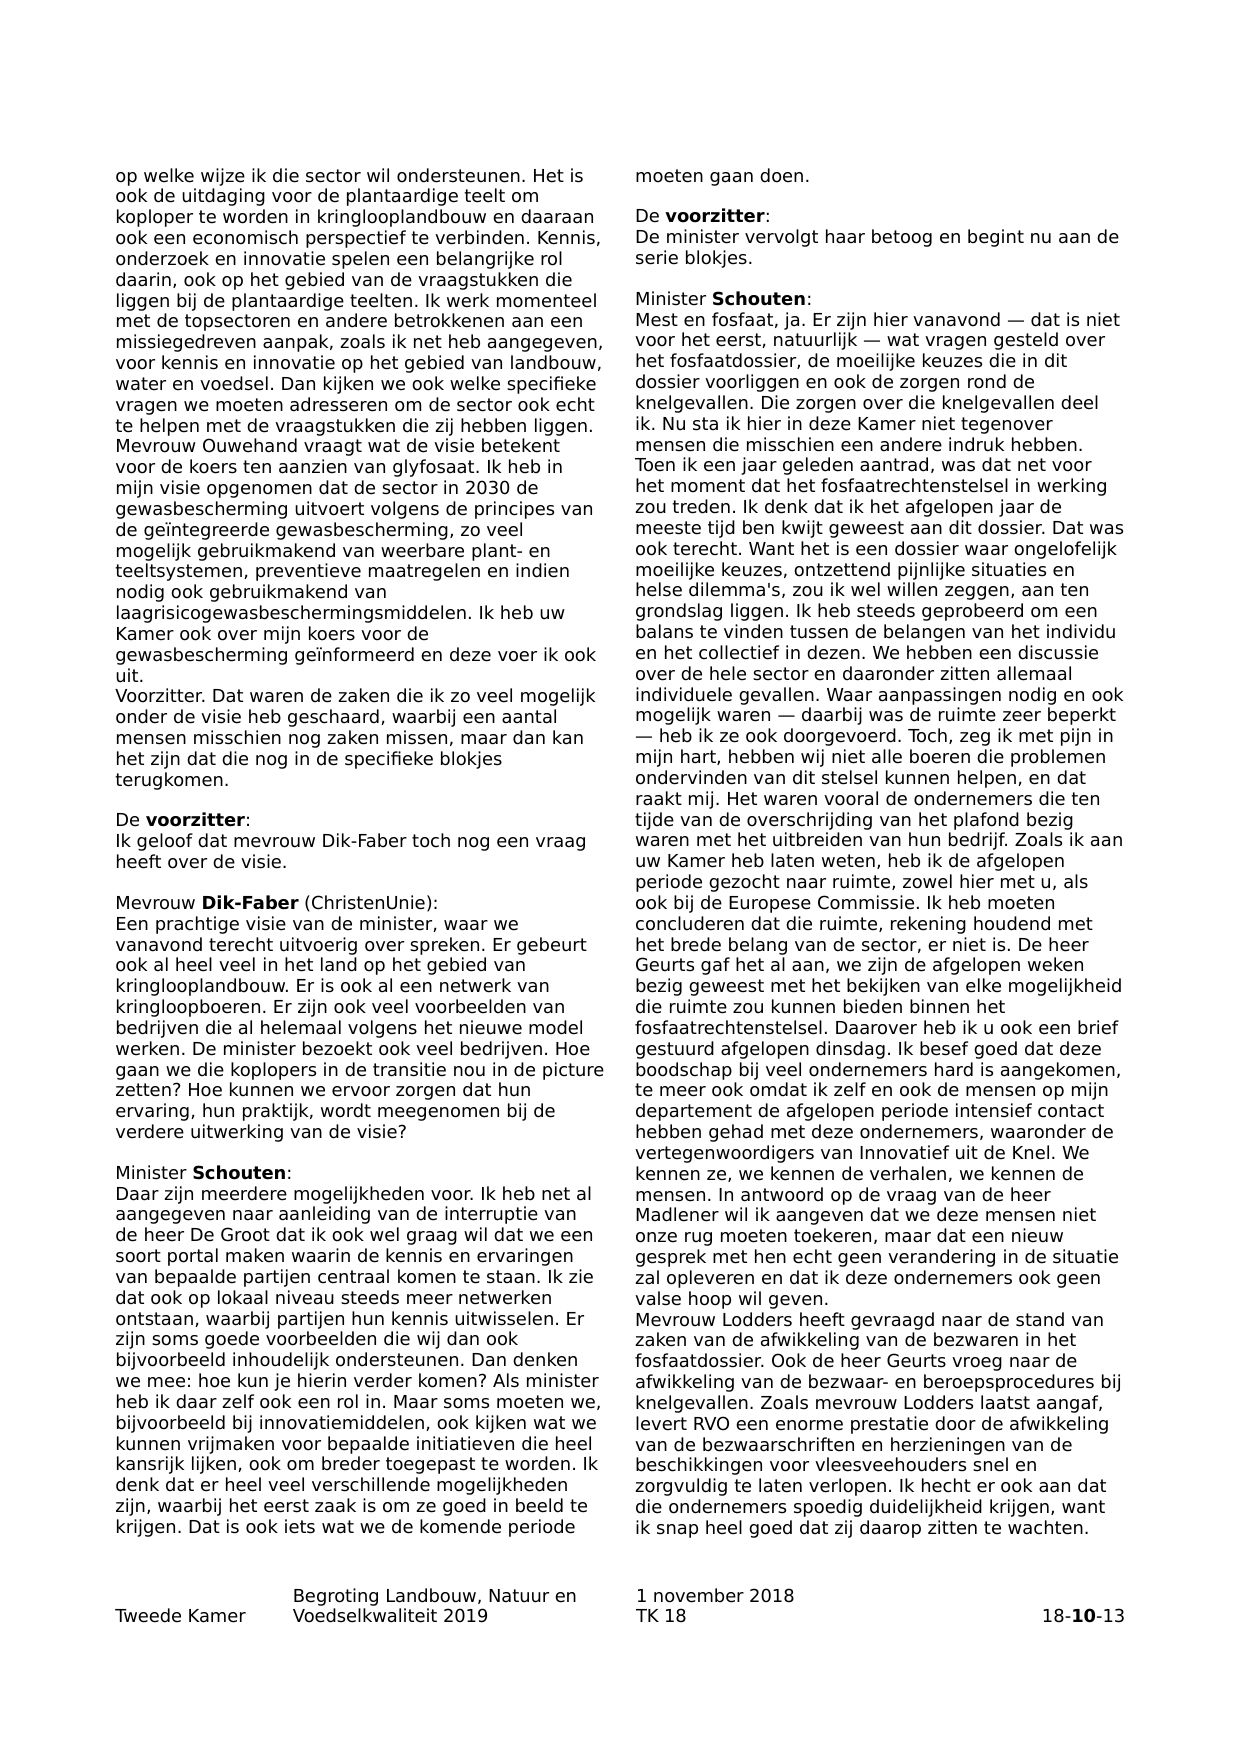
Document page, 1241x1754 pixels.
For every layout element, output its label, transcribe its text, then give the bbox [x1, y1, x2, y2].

text Ik geloof dat mevrouw Dik-Faber toch nog een vraag heeft over de visie. [115, 831, 605, 873]
text Een prachtige visie van de minister, waar we vanavond terecht uitvoerig over spreken. Er gebeurt ook al heel veel in het land op het gebied van kringlooplandbouw. Er is ook al een netwerk van kringloopboeren. Er zijn ook veel voorbeelden van bedrijven die al helemaal volgens het nieuwe model werken. De minister bezoekt ook veel bedrijven. Hoe gaan we die koplopers in de transitie nou in de picture zetten? Hoe kunnen we ervoor zorgen dat hun ervaring, hun praktijk, wordt meegenomen bij de verdere uitwerking van de visie? [115, 913, 605, 1143]
text Voorzitter. Dat waren de zaken die ik zo veel mogelijk onder de visie heb geschaard, waarbij een aantal mensen misschien nog zaken missen, maar dan kan het zijn dat die nog in de specifieke blokjes terugkomen. [115, 686, 605, 790]
text De minister vervolgt haar betoog en begint nu aan de serie blokjes. [635, 227, 1125, 268]
text Mest en fosfaat, ja. Er zijn hier vanavond — dat is niet voor het eerst, natuurlijk — wat vragen gesteld over het fosfaatdossier, de moeilijke keuzes die in dit dossier voorliggen en ook de zorgen rond de knelgevallen. Die zorgen over die knelgevallen deel ik. Nu sta ik hier in deze Kamer niet tegenover mensen die misschien een andere indruk hebben. Toen ik een jaar geleden aantrad, was dat net voor het moment dat het fosfaatrechtenstelsel in werking zou treden. Ik denk dat ik het afgelopen jaar de meeste tijd ben kwijt geweest aan dit dossier. Dat was ook terecht. Want het is een dossier waar ongelofelijk moeilijke keuzes, ontzettend pijnlijke situaties en helse dilemma's, zou ik wel willen zeggen, aan ten grondslag liggen. Ik heb steeds geprobeerd om een balans te vinden tussen de belangen van het individu en het collectief in dezen. We hebben een discussie over de hele sector en daaronder zitten allemaal individuele gevallen. Waar aanpassingen nodig en ook mogelijk waren — daarbij was de ruimte zeer beperkt — heb ik ze ook doorgevoerd. Toch, zeg ik met pijn in mijn hart, hebben wij niet alle boeren die problemen ondervinden van dit stelsel kunnen helpen, en dat raakt mij. Het waren vooral de ondernemers die ten tijde van de overschrijding van het plafond bezig waren met het uitbreiden van hun bedrijf. Zoals ik aan uw Kamer heb laten weten, heb ik de afgelopen periode gezocht naar ruimte, zowel hier met u, als ook bij de Europese Commissie. Ik heb moeten concluderen dat die ruimte, rekening houdend met het brede belang van de sector, er niet is. De heer Geurts gaf het al aan, we zijn de afgelopen weken bezig geweest met het bekijken van elke mogelijkheid die ruimte zou kunnen bieden binnen het fosfaatrechtenstelsel. Daarover heb ik u ook een brief gestuurd afgelopen dinsdag. Ik besef goed dat deze boodschap bij veel ondernemers hard is aangekomen, te meer ook omdat ik zelf en ook de mensen op mijn departement de afgelopen periode intensief contact hebben gehad met deze ondernemers, waaronder de vertegenwoordigers van Innovatief uit de Knel. We kennen ze, we kennen de verhalen, we kennen de mensen. In antwoord op de vraag van de heer Madlener wil ik aangeven dat we deze mensen niet onze rug moeten toekeren, maar dat een nieuw gesprek met hen echt geen verandering in de situatie zal opleveren en dat ik deze ondernemers ook geen valse hoop wil geven. [635, 309, 1125, 1309]
text De voorzitter: [115, 810, 605, 831]
text Minister Schouten: [115, 1163, 605, 1183]
text Minister Schouten: [635, 288, 1125, 309]
text Daar zijn meerdere mogelijkheden voor. Ik heb net al aangegeven naar aanleiding van de interruptie van de heer De Groot dat ik ook wel graag wil dat we een soort portal maken waarin de kennis en ervaringen van bepaalde partijen centraal komen te staan. Ik zie dat ook op lokaal niveau steeds meer netwerken ontstaan, waarbij partijen hun kennis uitwisselen. Er zijn soms goede voorbeelden die wij dan ook bijvoorbeeld inhoudelijk ondersteunen. Dan denken we mee: hoe kun je hierin verder komen? Als minister heb ik daar zelf ook een rol in. Maar soms moeten we, bijvoorbeeld bij innovatiemiddelen, ook kijken wat we kunnen vrijmaken voor bepaalde initiatieven die heel kansrijk lijken, ook om breder toegepast te worden. Ik denk dat er heel veel verschillende mogelijkheden zijn, waarbij het eerst zaak is om ze goed in beeld te krijgen. Dat is ook iets wat we de komende periode [115, 1183, 605, 1537]
text Mevrouw Ouwehand vraagt wat de visie betekent voor de koers ten aanzien van glyfosaat. Ik heb in mijn visie opgenomen dat de sector in 2030 de gewasbescherming uitvoert volgens de principes van de geïntegreerde gewasbescherming, zo veel mogelijk gebruikmakend van weerbare plant- en teeltsystemen, preventieve maatregelen en indien nodig ook gebruikmakend van laagrisicogewasbeschermingsmiddelen. Ik heb uw Kamer ook over mijn koers voor de gewasbescherming geïnformeerd en deze voer ik ook uit. [115, 436, 605, 686]
text De voorzitter: [635, 206, 1125, 227]
text moeten gaan doen. [635, 165, 1125, 186]
text Mevrouw Lodders heeft gevraagd naar de stand van zaken van de afwikkeling van de bezwaren in het fosfaatdossier. Ook de heer Geurts vroeg naar de afwikkeling van de bezwaar- en beroepsprocedures bij knelgevallen. Zoals mevrouw Lodders laatst aangaf, levert RVO een enorme prestatie door de afwikkeling van de bezwaarschriften en herzieningen van de beschikkingen voor vleesveehouders snel en zorgvuldig te laten verlopen. Ik hecht er ook aan dat die ondernemers spoedig duidelijkheid krijgen, want ik snap heel goed dat zij daarop zitten te wachten. [635, 1309, 1125, 1538]
text op welke wijze ik die sector wil ondersteunen. Het is ook de uitdaging voor de plantaardige teelt om koploper te worden in kringlooplandbouw en daaraan ook een economisch perspectief te verbinden. Kennis, onderzoek en innovatie spelen een belangrijke rol daarin, ook op het gebied van de vraagstukken die liggen bij de plantaardige teelten. Ik werk momenteel met de topsectoren en andere betrokkenen aan een missiegedreven aanpak, zoals ik net heb aangegeven, voor kennis en innovatie op het gebied van landbouw, water en voedsel. Dan kijken we ook welke specifieke vragen we moeten adresseren om de sector ook echt te helpen met de vraagstukken die zij hebben liggen. [115, 165, 605, 436]
text Mevrouw Dik-Faber (ChristenUnie): [115, 893, 605, 913]
